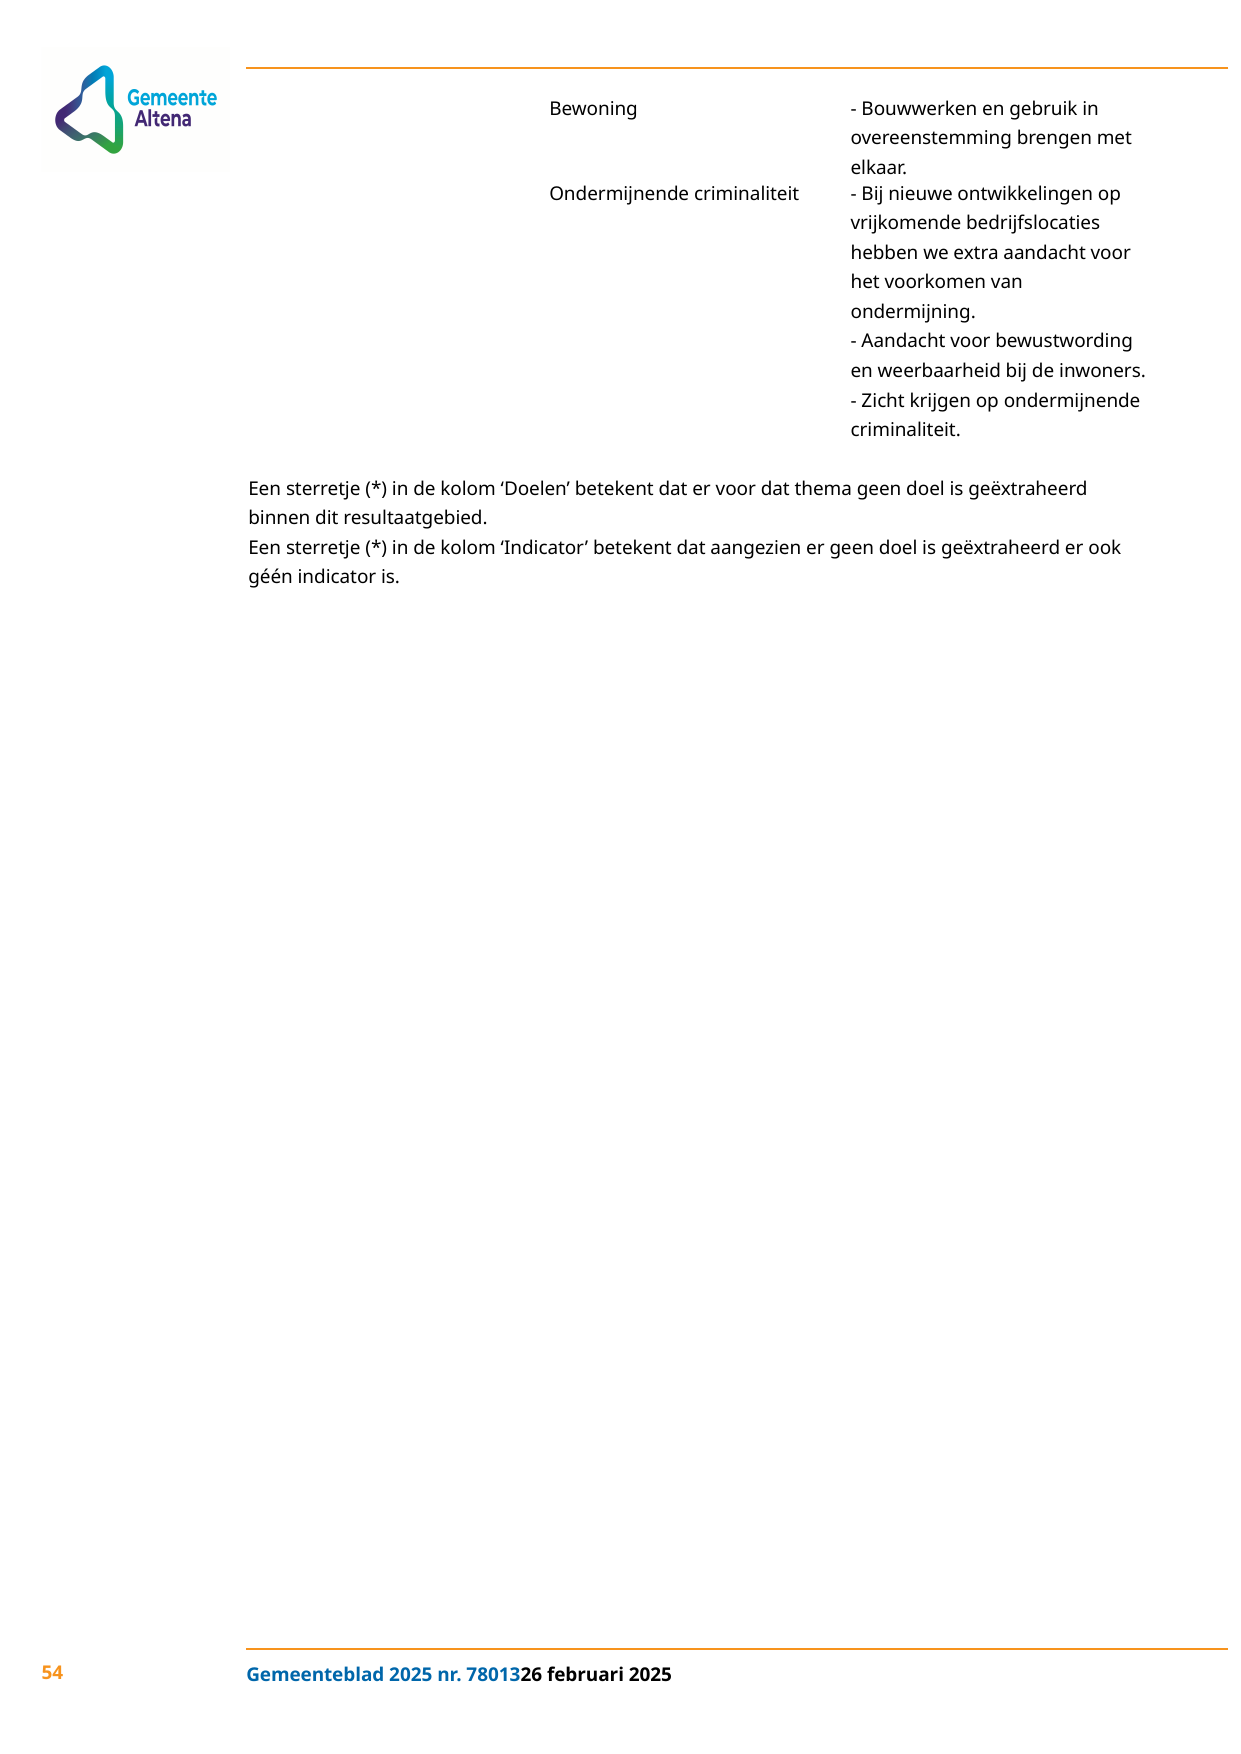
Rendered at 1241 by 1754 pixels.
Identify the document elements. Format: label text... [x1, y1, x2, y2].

table_cell - Bouwwerken en gebruik in overeenstemming brengen met elkaar. [850, 95, 1152, 180]
picture [41, 47, 231, 172]
text Een sterretje (*) in de kolom ‘Doelen’ betekent dat er voor dat thema geen doel is geëxtraheerd binnen dit resultaatgebied. [248, 475, 1152, 530]
table_cell [248, 95, 549, 442]
table_cell - Bij nieuwe ontwikkelingen op vrijkomende bedrijfslocaties hebben we extra aandacht voor het voorkomen van ondermijning. - Aandacht voor bewustwording en weerbaarheid bij de inwoners. - Zicht krijgen op ondermijnende criminaliteit. [850, 180, 1152, 442]
table_cell Ondermijnende criminaliteit [549, 180, 850, 442]
text Een sterretje (*) in de kolom ‘Indicator’ betekent dat aangezien er geen doel is geëxtraheerd er ook géén indicator is. [248, 534, 1152, 589]
table_cell Bewoning [549, 95, 850, 180]
